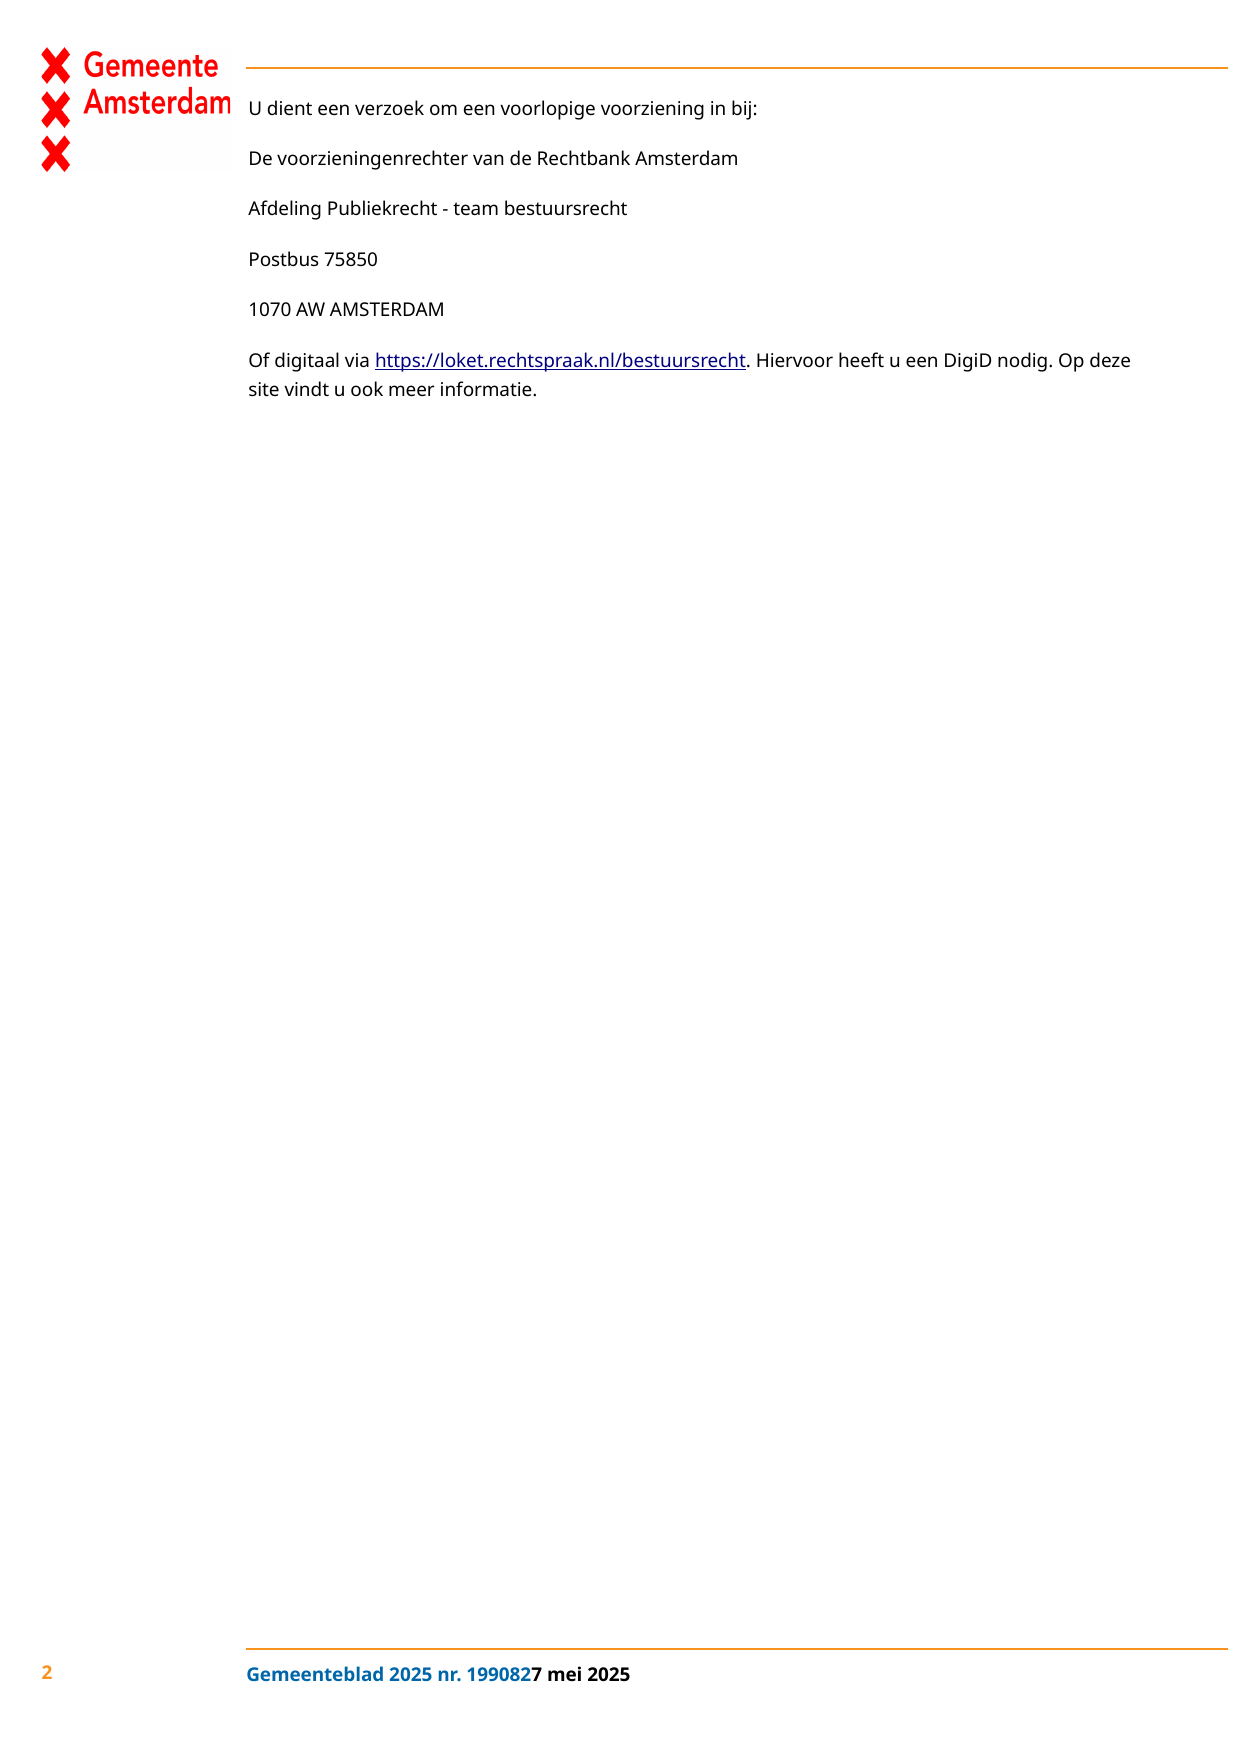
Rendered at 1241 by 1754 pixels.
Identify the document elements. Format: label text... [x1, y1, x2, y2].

picture [41, 47, 231, 172]
text De voorzieningenrechter van de Rechtbank Amsterdam [248, 145, 1152, 171]
text 1070 AW AMSTERDAM [248, 296, 1152, 322]
text Afdeling Publiekrecht - team bestuursrecht [248, 196, 1152, 221]
text Postbus 75850 [248, 246, 1152, 272]
text Of digitaal via https://loket.rechtspraak.nl/bestuursrecht. Hiervoor heeft u een DigiD nodig. Op deze site vindt u ook meer informatie. [248, 347, 1152, 402]
text U dient een verzoek om een voorlopige voorziening in bij: [248, 95, 1152, 121]
